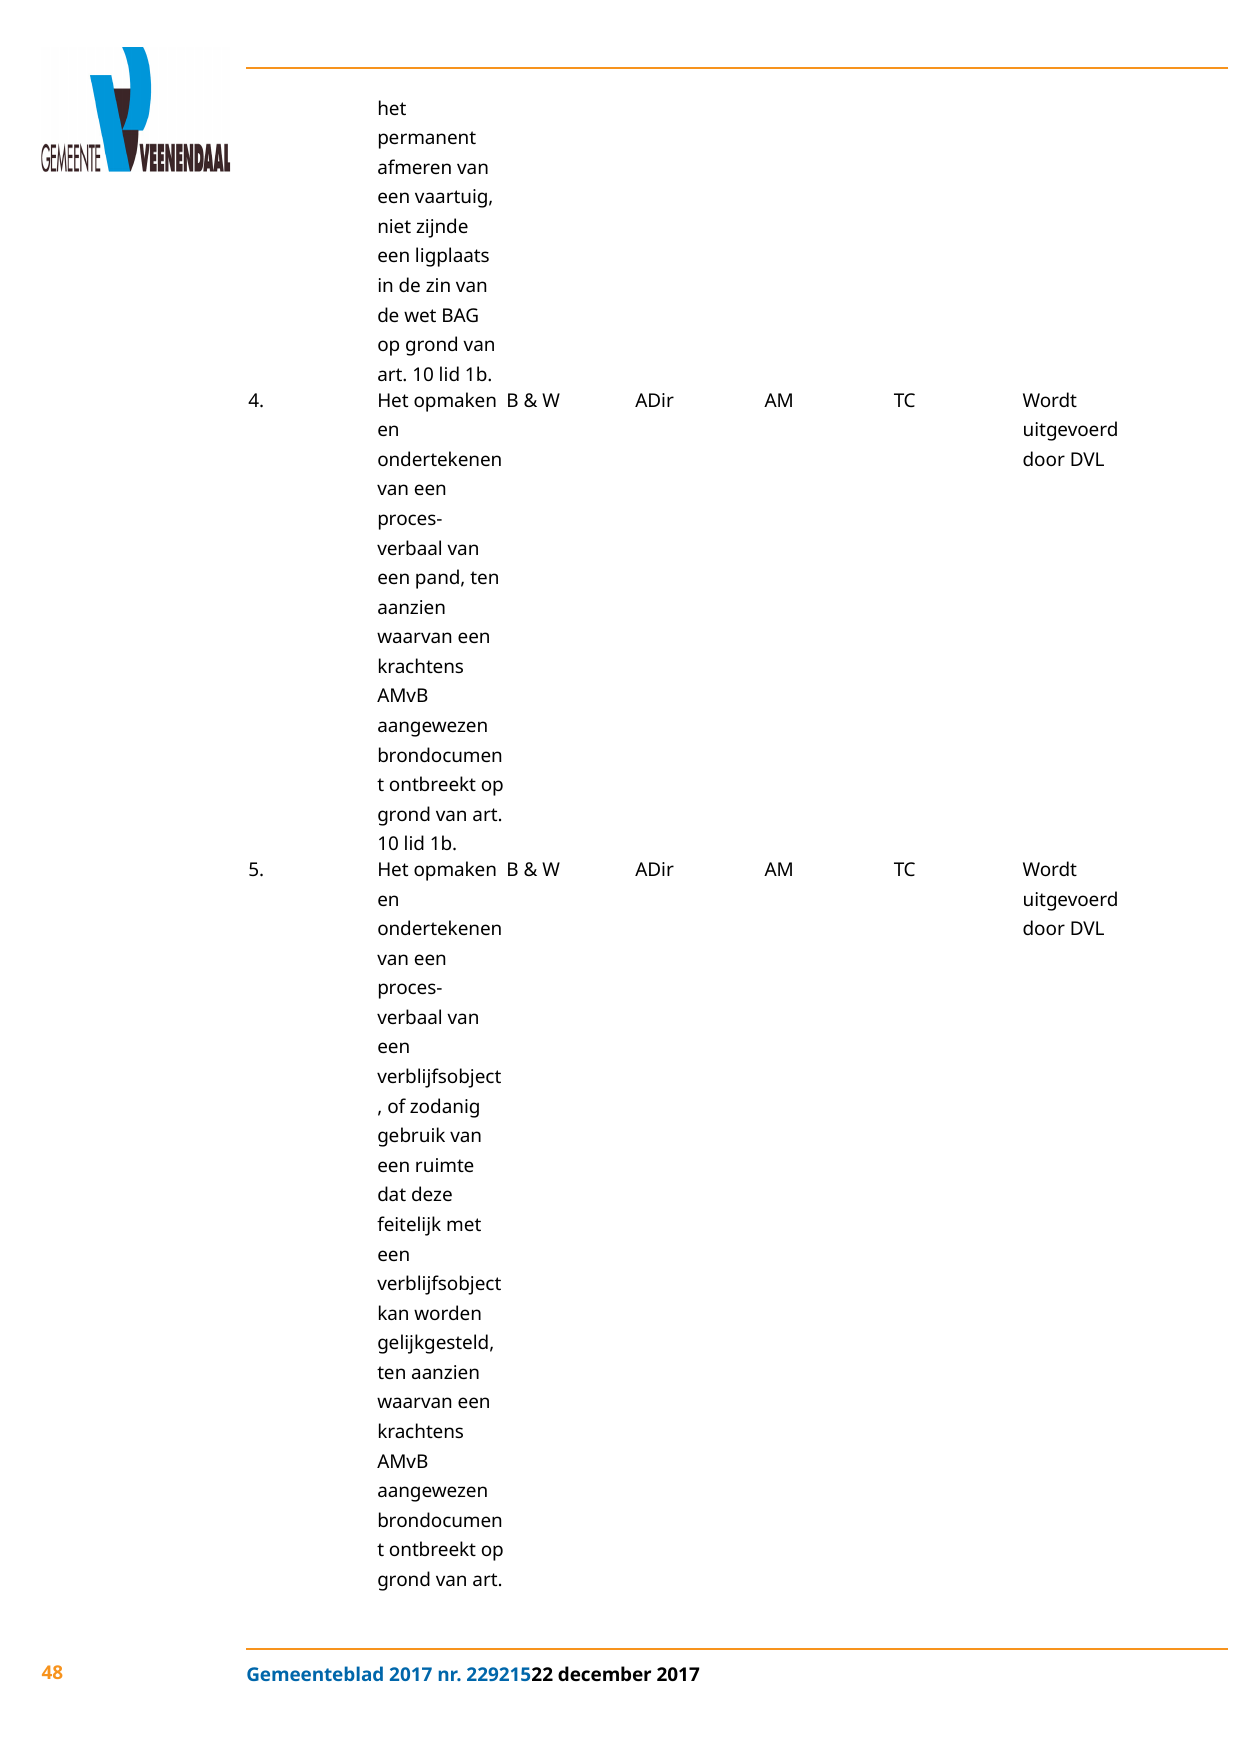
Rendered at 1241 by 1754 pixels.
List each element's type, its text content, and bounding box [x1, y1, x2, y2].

table_cell [506, 95, 635, 387]
table_cell Wordt uitgevoerd door DVL [1023, 856, 1152, 1592]
table_cell Het opmaken en ondertekenen van een proces-verbaal van een verblijfsobject, of zodanig gebruik van een ruimte dat deze feitelijk met een verblijfsobject kan worden gelijkgesteld, ten aanzien waarvan een krachtens AMvB aangewezen brondocument ontbreekt op grond van art. [377, 856, 506, 1592]
picture [41, 47, 130, 172]
table_cell AM [764, 387, 893, 856]
table_cell [248, 387, 377, 856]
table_cell TC [894, 387, 1022, 856]
table_cell [248, 856, 377, 1592]
table_cell [635, 95, 764, 387]
table_cell ADir [635, 856, 764, 1592]
table_cell Wordt uitgevoerd door DVL [1023, 387, 1152, 856]
table_cell [1023, 95, 1152, 387]
table_cell Het opmaken en ondertekenen van een proces-verbaal van een pand, ten aanzien waarvan een krachtens AMvB aangewezen brondocument ontbreekt op grond van art. 10 lid 1b. [377, 387, 506, 856]
table_cell B & W [506, 387, 635, 856]
table_cell het permanent afmeren van een vaartuig, niet zijnde een ligplaats in de zin van de wet BAG op grond van art. 10 lid 1b. [377, 95, 506, 387]
table_cell [894, 95, 1022, 387]
table_cell [248, 95, 377, 387]
table_cell TC [894, 856, 1022, 1592]
table_cell [764, 95, 893, 387]
table_cell AM [764, 856, 893, 1592]
picture [123, 47, 231, 172]
table_cell ADir [635, 387, 764, 856]
table_cell B & W [506, 856, 635, 1592]
